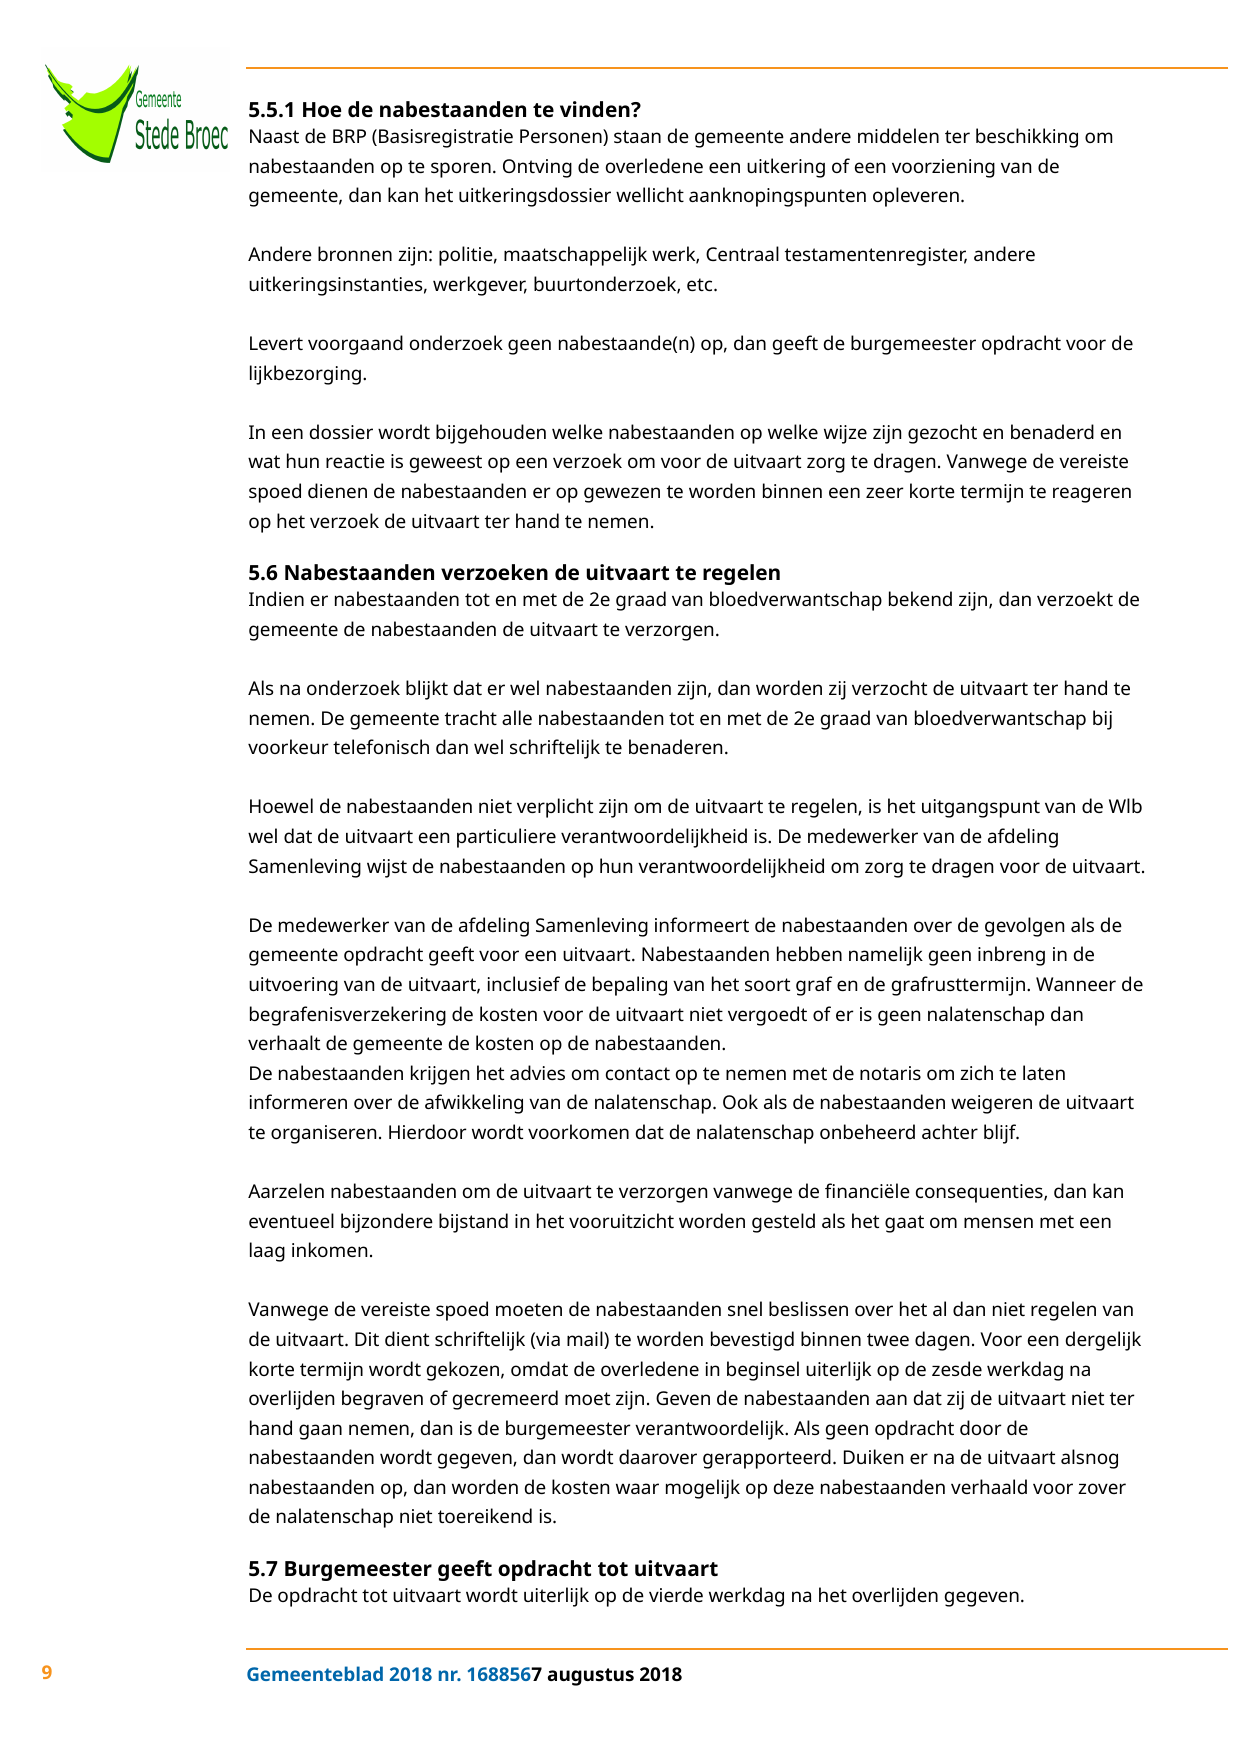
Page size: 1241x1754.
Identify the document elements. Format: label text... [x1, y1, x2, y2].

text In een dossier wordt bijgehouden welke nabestaanden op welke wijze zijn gezocht en benaderd en wat hun reactie is geweest op een verzoek om voor de uitvaart zorg te dragen. Vanwege de vereiste spoed dienen de nabestaanden er op gewezen te worden binnen een zeer korte termijn te reageren op het verzoek de uitvaart ter hand te nemen. [248, 419, 1152, 533]
text 5.5.1 Hoe de nabestaanden te vinden? [248, 95, 1152, 123]
text Indien er nabestaanden tot en met de 2e graad van bloedverwantschap bekend zijn, dan verzoekt de gemeente de nabestaanden de uitvaart te verzorgen. [248, 587, 1152, 642]
text 5.6 Nabestaanden verzoeken de uitvaart te regelen [248, 558, 1152, 587]
text De opdracht tot uitvaart wordt uiterlijk op de vierde werkdag na het overlijden gegeven. [248, 1583, 1152, 1608]
picture [41, 47, 231, 172]
text Naast de BRP (Basisregistratie Personen) staan de gemeente andere middelen ter beschikking om nabestaanden op te sporen. Ontving de overledene een uitkering of een voorziening van de gemeente, dan kan het uitkeringsdossier wellicht aanknopingspunten opleveren. [248, 123, 1152, 208]
text Hoewel de nabestaanden niet verplicht zijn om de uitvaart te regelen, is het uitgangspunt van de Wlb wel dat de uitvaart een particuliere verantwoordelijkheid is. De medewerker van de afdeling Samenleving wijst de nabestaanden op hun verantwoordelijkheid om zorg te dragen voor de uitvaart. [248, 794, 1152, 879]
text Vanwege de vereiste spoed moeten de nabestaanden snel beslissen over het al dan niet regelen van de uitvaart. Dit dient schriftelijk (via mail) te worden bevestigd binnen twee dagen. Voor een dergelijk korte termijn wordt gekozen, omdat de overledene in beginsel uiterlijk op de zesde werkdag na overlijden begraven of gecremeerd moet zijn. Geven de nabestaanden aan dat zij de uitvaart niet ter hand gaan nemen, dan is de burgemeester verantwoordelijk. Als geen opdracht door de nabestaanden wordt gegeven, dan wordt daarover gerapporteerd. Duiken er na de uitvaart alsnog nabestaanden op, dan worden de kosten waar mogelijk op deze nabestaanden verhaald voor zover de nalatenschap niet toereikend is. [248, 1297, 1152, 1529]
text De medewerker van de afdeling Samenleving informeert de nabestaanden over de gevolgen als de gemeente opdracht geeft voor een uitvaart. Nabestaanden hebben namelijk geen inbreng in de uitvoering van de uitvaart, inclusief de bepaling van het soort graf en de grafrusttermijn. Wanneer de begrafenisverzekering de kosten voor de uitvaart niet vergoedt of er is geen nalatenschap dan verhaalt de gemeente de kosten op de nabestaanden. [248, 912, 1152, 1056]
text Aarzelen nabestaanden om de uitvaart te verzorgen vanwege de financiële consequenties, dan kan eventueel bijzondere bijstand in het vooruitzicht worden gesteld als het gaat om mensen met een laag inkomen. [248, 1178, 1152, 1263]
text De nabestaanden krijgen het advies om contact op te nemen met de notaris om zich te laten informeren over de afwikkeling van de nalatenschap. Ook als de nabestaanden weigeren de uitvaart te organiseren. Hierdoor wordt voorkomen dat de nalatenschap onbeheerd achter blijf. [248, 1060, 1152, 1145]
text Als na onderzoek blijkt dat er wel nabestaanden zijn, dan worden zij verzocht de uitvaart ter hand te nemen. De gemeente tracht alle nabestaanden tot en met de 2e graad van bloedverwantschap bij voorkeur telefonisch dan wel schriftelijk te benaderen. [248, 675, 1152, 760]
text Levert voorgaand onderzoek geen nabestaande(n) op, dan geeft de burgemeester opdracht voor de lijkbezorging. [248, 330, 1152, 386]
text Andere bronnen zijn: politie, maatschappelijk werk, Centraal testamentenregister, andere uitkeringsinstanties, werkgever, buurtonderzoek, etc. [248, 242, 1152, 297]
text 5.7 Burgemeester geeft opdracht tot uitvaart [248, 1554, 1152, 1583]
